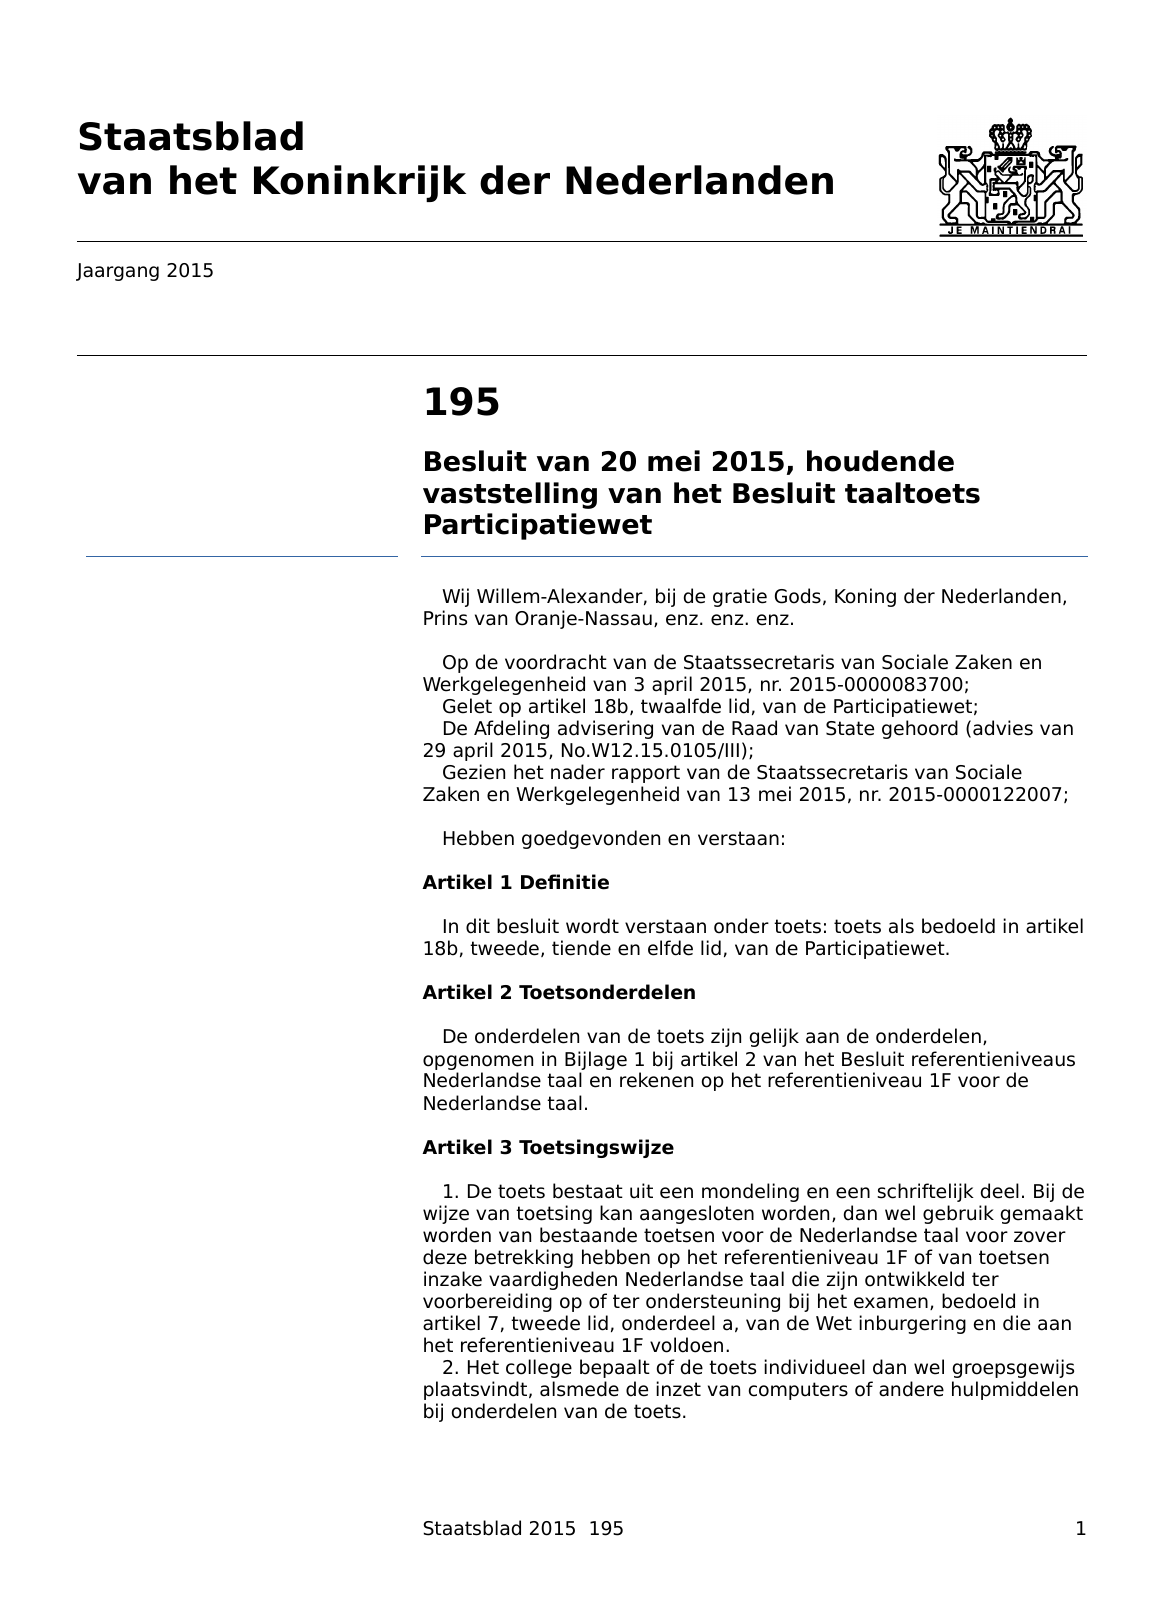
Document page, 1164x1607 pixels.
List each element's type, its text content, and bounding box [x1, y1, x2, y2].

text Besluit van 20 mei 2015, houdende vaststelling van het Besluit taaltoets Participatiewet [422, 447, 1087, 541]
picture [936, 115, 1087, 240]
text Gelet op artikel 18b, twaalfde lid, van de Participatiewet; [422, 696, 1087, 718]
text Op de voordracht van de Staatssecretaris van Sociale Zaken en Werkgelegenheid van 3 april 2015, nr. 2015-0000083700; [422, 652, 1087, 696]
table_header [886, 100, 1087, 241]
text 1. De toets bestaat uit een mondeling en een schriftelijk deel. Bij de wijze van toetsing kan aangesloten worden, dan wel gebruik gemaakt worden van bestaande toetsen voor de Nederlandse taal voor zover deze betrekking hebben op het referentieniveau 1F of van toetsen inzake vaardigheden Nederlandse taal die zijn ontwikkeld ter voorbereiding op of ter ondersteuning bij het examen, bedoeld in artikel 7, tweede lid, onderdeel a, van de Wet inburgering en die aan het referentieniveau 1F voldoen. [422, 1181, 1087, 1357]
text De onderdelen van de toets zijn gelijk aan de onderdelen, opgenomen in Bijlage 1 bij artikel 2 van het Besluit referentieniveaus Nederlandse taal en rekenen op het referentieniveau 1F voor de Nederlandse taal. [422, 1026, 1087, 1114]
subtitle Artikel 3 Toetsingswijze [422, 1137, 1087, 1158]
subtitle 195 [422, 381, 1087, 424]
text Hebben goedgevonden en verstaan: [422, 828, 1087, 850]
subtitle Artikel 1 Definitie [422, 872, 1087, 894]
text Wij Willem-Alexander, bij de gratie Gods, Koning der Nederlanden, Prins van Oranje-Nassau, enz. enz. enz. [422, 586, 1087, 629]
text 2. Het college bepaalt of de toets individueel dan wel groepsgewijs plaatsvindt, alsmede de inzet van computers of andere hulpmiddelen bij onderdelen van de toets. [422, 1357, 1087, 1422]
text De Afdeling advisering van de Raad van State gehoord (advies van 29 april 2015, No.W12.15.0105/III); [422, 718, 1087, 762]
subtitle Artikel 2 Toetsonderdelen [422, 982, 1087, 1004]
text Gezien het nader rapport van de Staatssecretaris van Sociale Zaken en Werkgelegenheid van 13 mei 2015, nr. 2015-0000122007; [422, 762, 1087, 806]
table_header Staatsblad van het Koninkrijk der Nederlanden [77, 100, 886, 241]
text In dit besluit wordt verstaan onder toets: toets als bedoeld in artikel 18b, tweede, tiende en elfde lid, van de Participatiewet. [422, 916, 1087, 960]
table_cell Jaargang 2015 [77, 242, 1087, 355]
